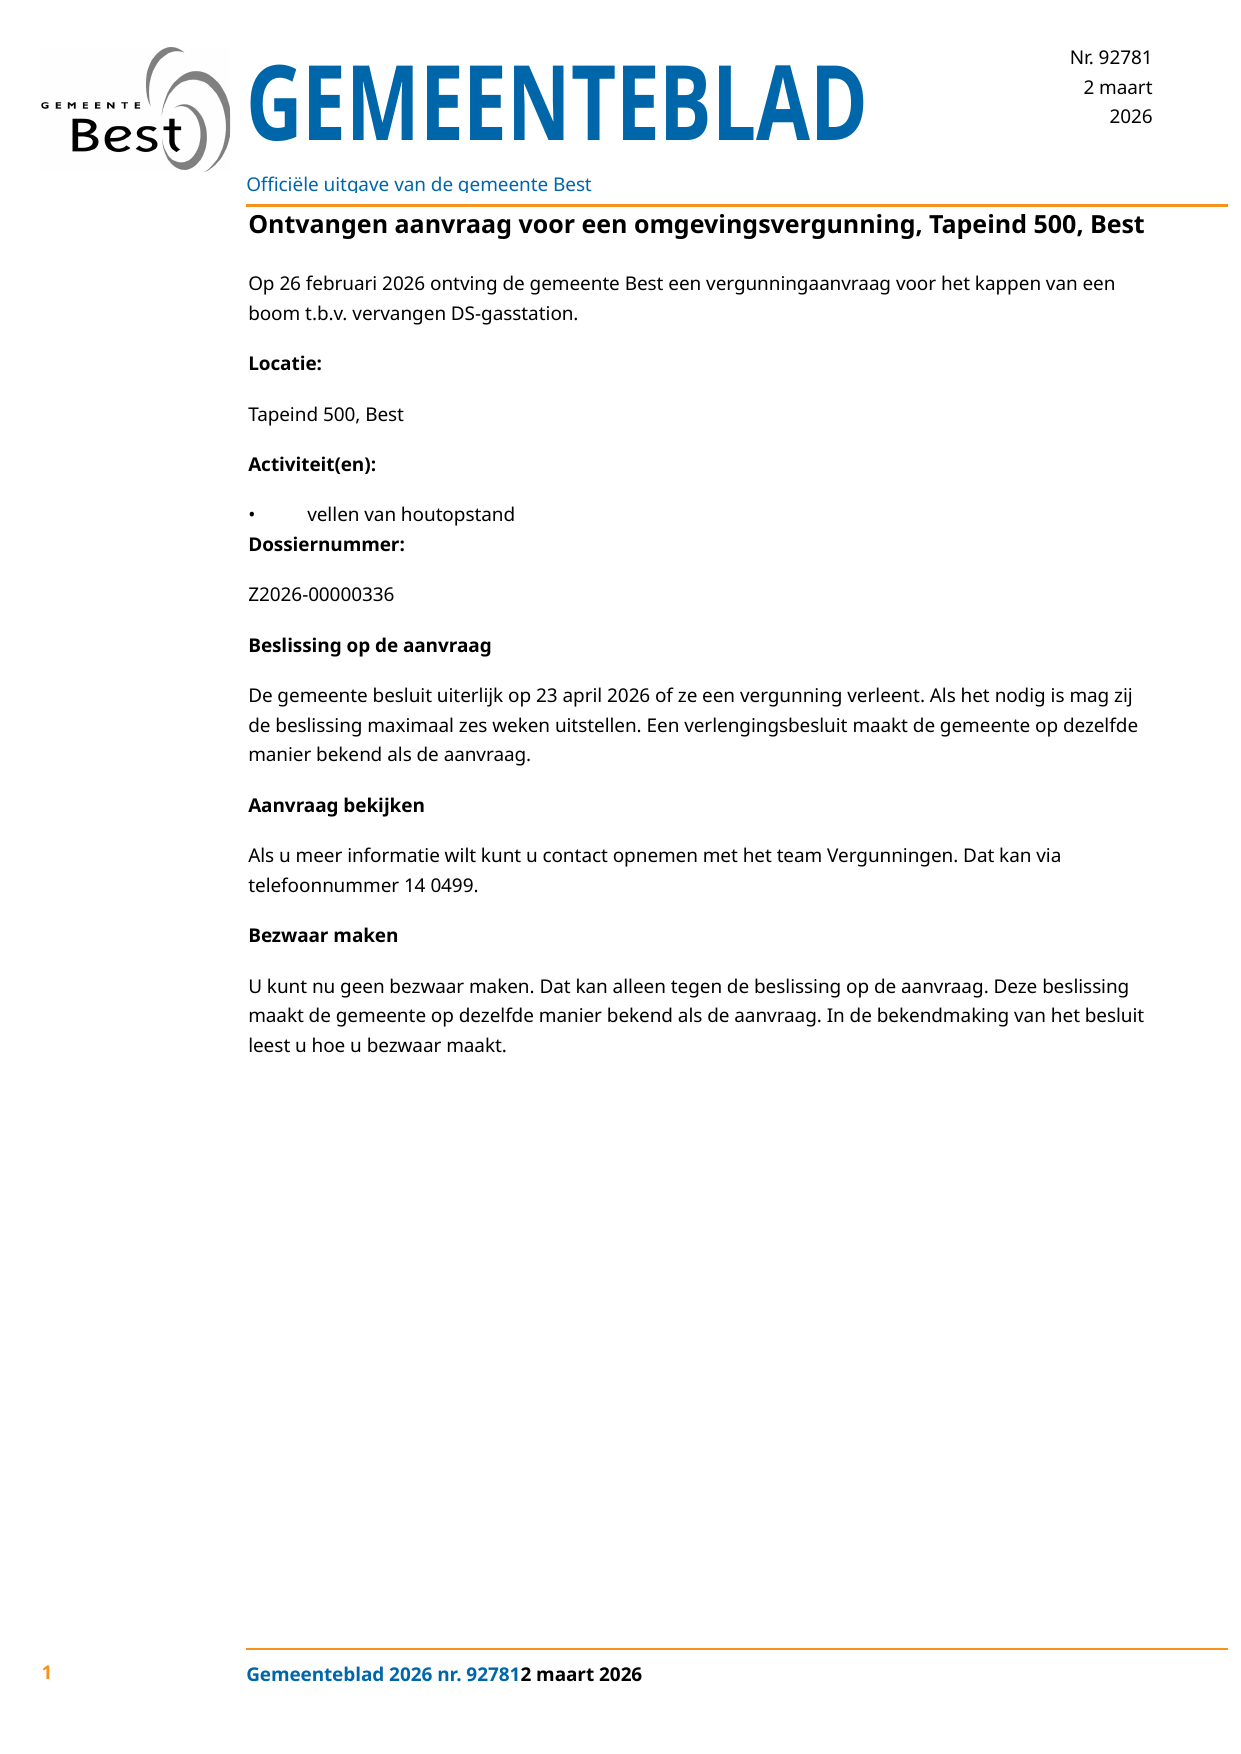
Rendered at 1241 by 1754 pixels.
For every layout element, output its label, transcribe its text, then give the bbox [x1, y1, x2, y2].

text Dossiernummer: [248, 531, 1152, 557]
text U kunt nu geen bezwaar maken. Dat kan alleen tegen de beslissing op de aanvraag. Deze beslissing maakt de gemeente op dezelfde manier bekend als de aanvraag. In de bekendmaking van het besluit leest u hoe u bezwaar maakt. [248, 973, 1152, 1058]
text Locatie: [248, 350, 1152, 376]
text Z2026-00000336 [248, 582, 1152, 607]
text Op 26 februari 2026 ontving de gemeente Best een vergunningaanvraag voor het kappen van een boom t.b.v. vervangen DS-gasstation. [248, 270, 1152, 326]
text Als u meer informatie wilt kunt u contact opnemen met het team Vergunningen. Dat kan via telefoonnummer 14 0499. [248, 842, 1152, 898]
text Activiteit(en): [248, 451, 1152, 477]
text Ontvangen aanvraag voor een omgevingsvergunning, Tapeind 500, Best [248, 207, 1152, 241]
text De gemeente besluit uiterlijk op 23 april 2026 of ze een vergunning verleent. Als het nodig is mag zij de beslissing maximaal zes weken uitstellen. Een verlengingsbesluit maakt de gemeente op dezelfde manier bekend als de aanvraag. [248, 682, 1152, 767]
text Aanvraag bekijken [248, 792, 1152, 818]
text Bezwaar maken [248, 922, 1152, 948]
picture [41, 47, 231, 172]
list vellen van houtopstand [248, 502, 1152, 527]
text Beslissing op de aanvraag [248, 632, 1152, 658]
text Tapeind 500, Best [248, 401, 1152, 426]
